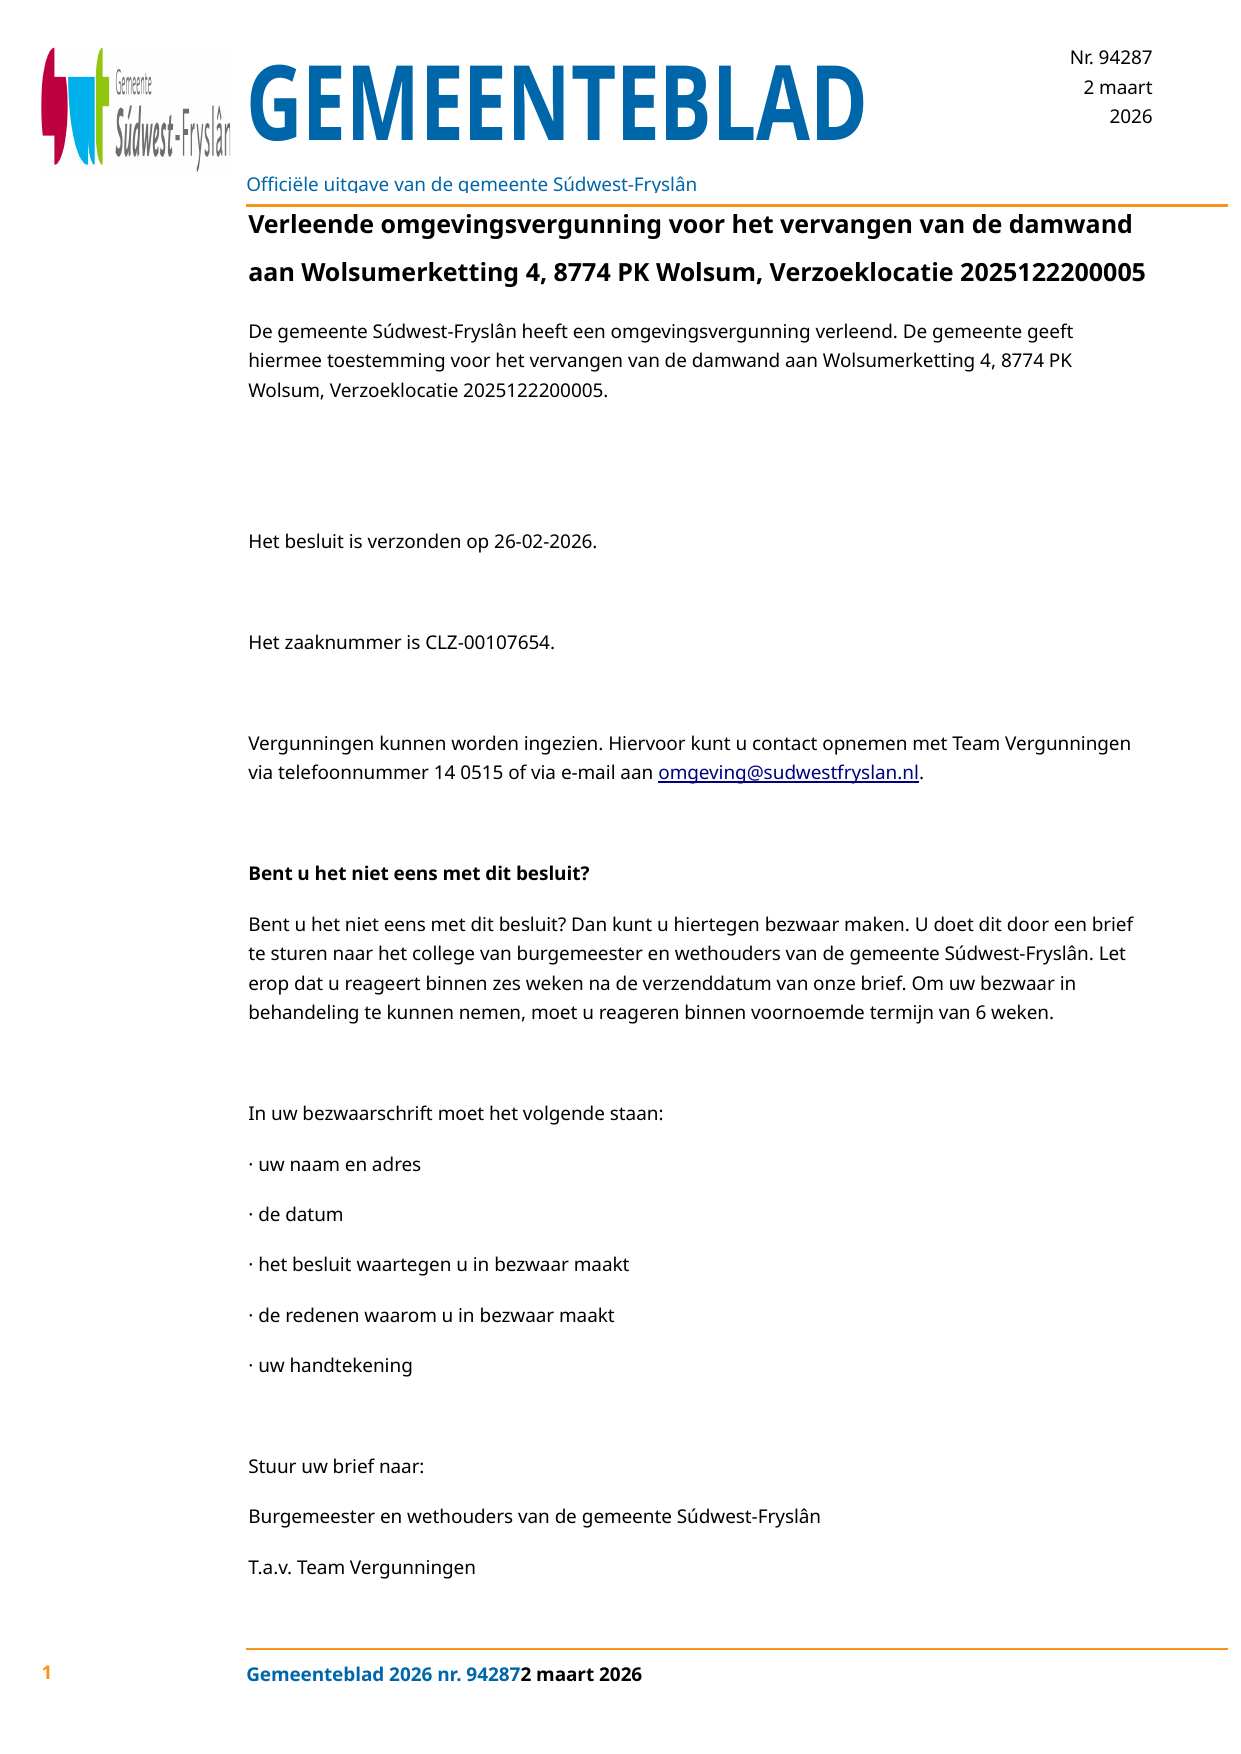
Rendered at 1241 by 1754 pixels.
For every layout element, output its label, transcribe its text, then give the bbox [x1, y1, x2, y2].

text · het besluit waartegen u in bezwaar maakt [248, 1252, 1152, 1277]
text Stuur uw brief naar: [248, 1453, 1152, 1479]
text T.a.v. Team Vergunningen [248, 1554, 1152, 1580]
text Het besluit is verzonden op 26-02-2026. [248, 528, 1152, 554]
text In uw bezwaarschrift moet het volgende staan: [248, 1100, 1152, 1126]
text · de datum [248, 1201, 1152, 1227]
text Burgemeester en wethouders van de gemeente Súdwest-Fryslân [248, 1504, 1152, 1529]
text Vergunningen kunnen worden ingezien. Hiervoor kunt u contact opnemen met Team Vergunningen via telefoonnummer 14 0515 of via e-mail aan omgeving@sudwestfryslan.nl. [248, 730, 1152, 785]
text · de redenen waarom u in bezwaar maakt [248, 1302, 1152, 1328]
text · uw handtekening [248, 1352, 1152, 1378]
text De gemeente Súdwest-Fryslân heeft een omgevingsvergunning verleend. De gemeente geeft hiermee toestemming voor het vervangen van de damwand aan Wolsumerketting 4, 8774 PK Wolsum, Verzoeklocatie 2025122200005. [248, 318, 1152, 403]
picture [41, 47, 231, 172]
text Bent u het niet eens met dit besluit? [248, 860, 1152, 886]
text Bent u het niet eens met dit besluit? Dan kunt u hiertegen bezwaar maken. U doet dit door een brief te sturen naar het college van burgemeester en wethouders van de gemeente Súdwest-Fryslân. Let erop dat u reageert binnen zes weken na de verzenddatum van onze brief. Om uw bezwaar in behandeling te kunnen nemen, moet u reageren binnen voornoemde termijn van 6 weken. [248, 911, 1152, 1025]
text Verleende omgevingsvergunning voor het vervangen van de damwand aan Wolsumerketting 4, 8774 PK Wolsum, Verzoeklocatie 2025122200005 [248, 207, 1152, 288]
text · uw naam en adres [248, 1151, 1152, 1177]
text Het zaaknummer is CLZ-00107654. [248, 629, 1152, 655]
